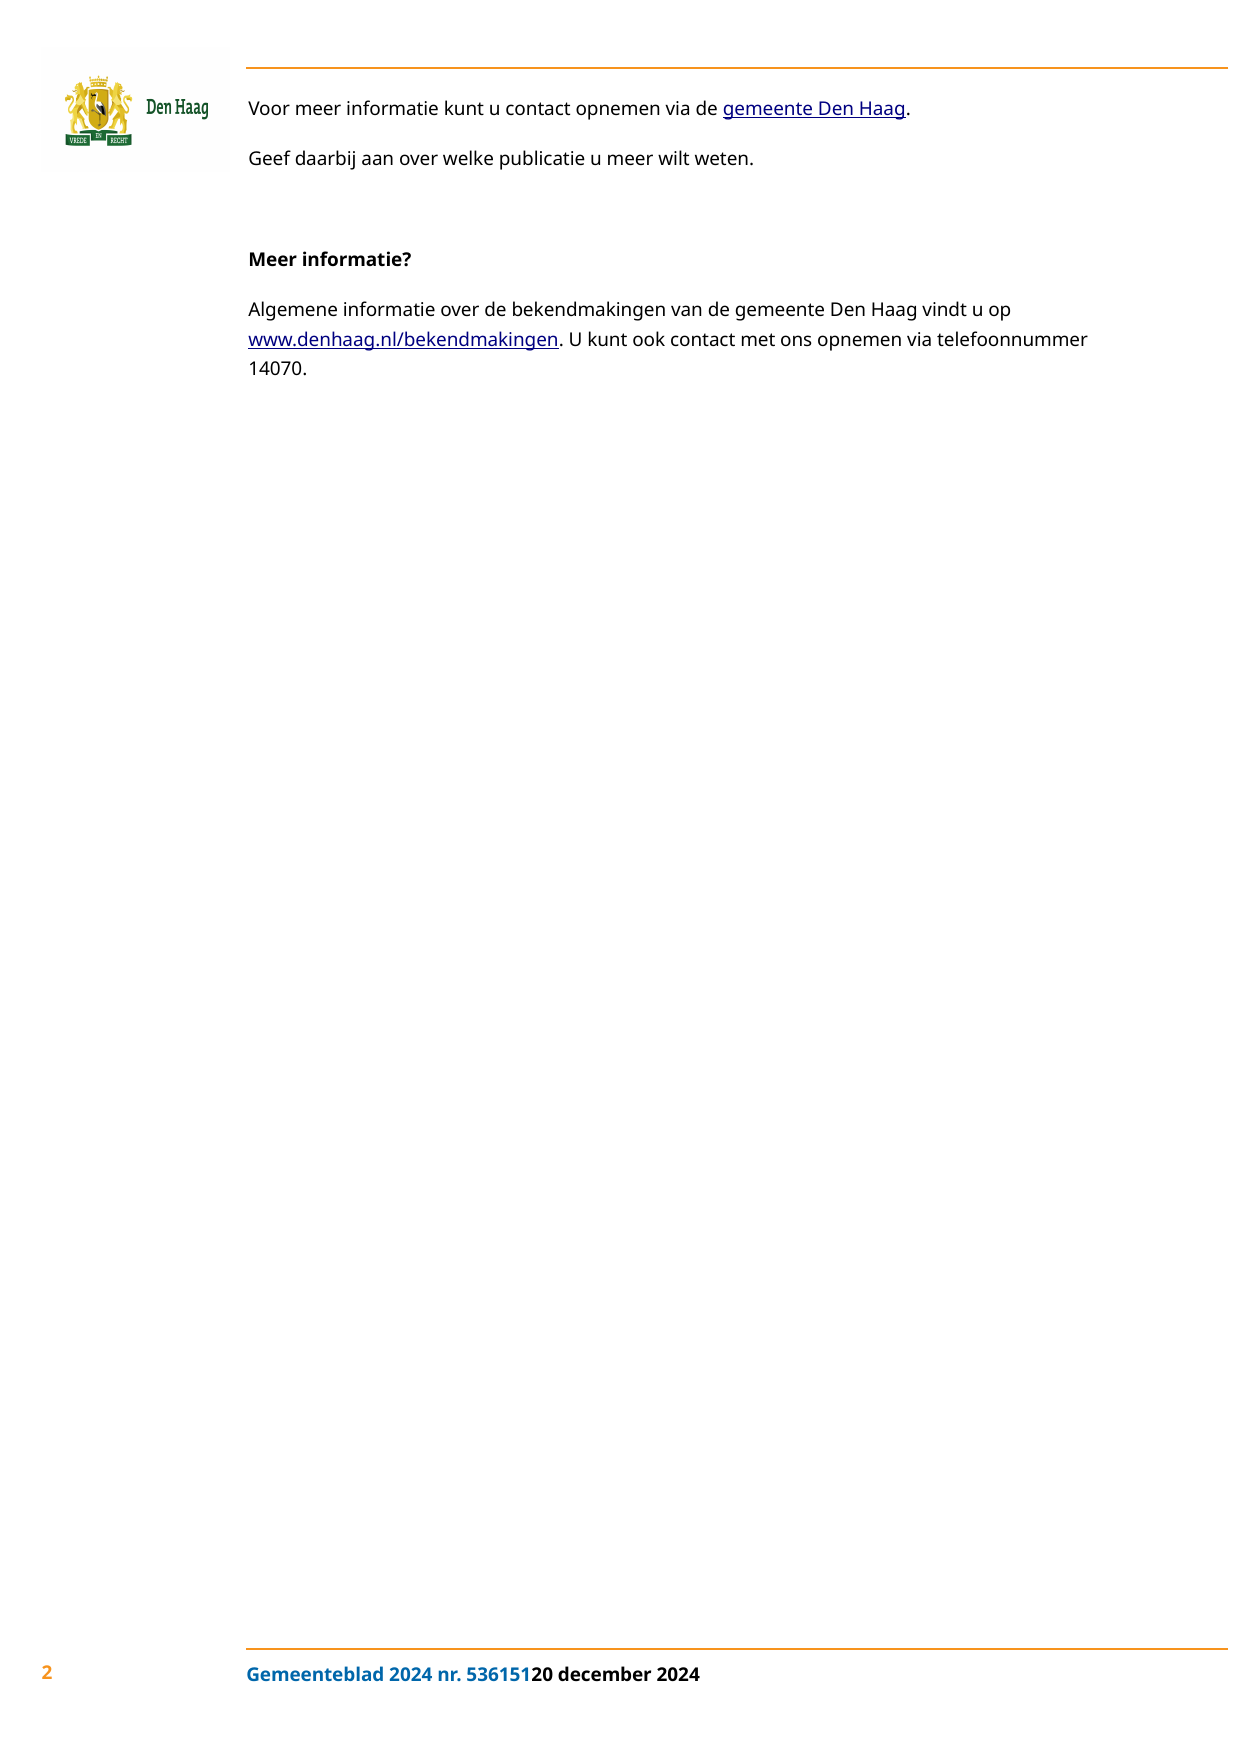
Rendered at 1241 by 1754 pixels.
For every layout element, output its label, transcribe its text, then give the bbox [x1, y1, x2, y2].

text Algemene informatie over de bekendmakingen van de gemeente Den Haag vindt u op www.denhaag.nl/bekendmakingen. U kunt ook contact met ons opnemen via telefoonnummer 14070. [248, 296, 1152, 381]
text Geef daarbij aan over welke publicatie u meer wilt weten. [248, 145, 1152, 171]
picture [41, 47, 231, 172]
text Meer informatie? [248, 246, 1152, 272]
text Voor meer informatie kunt u contact opnemen via de gemeente Den Haag. [248, 95, 1152, 121]
